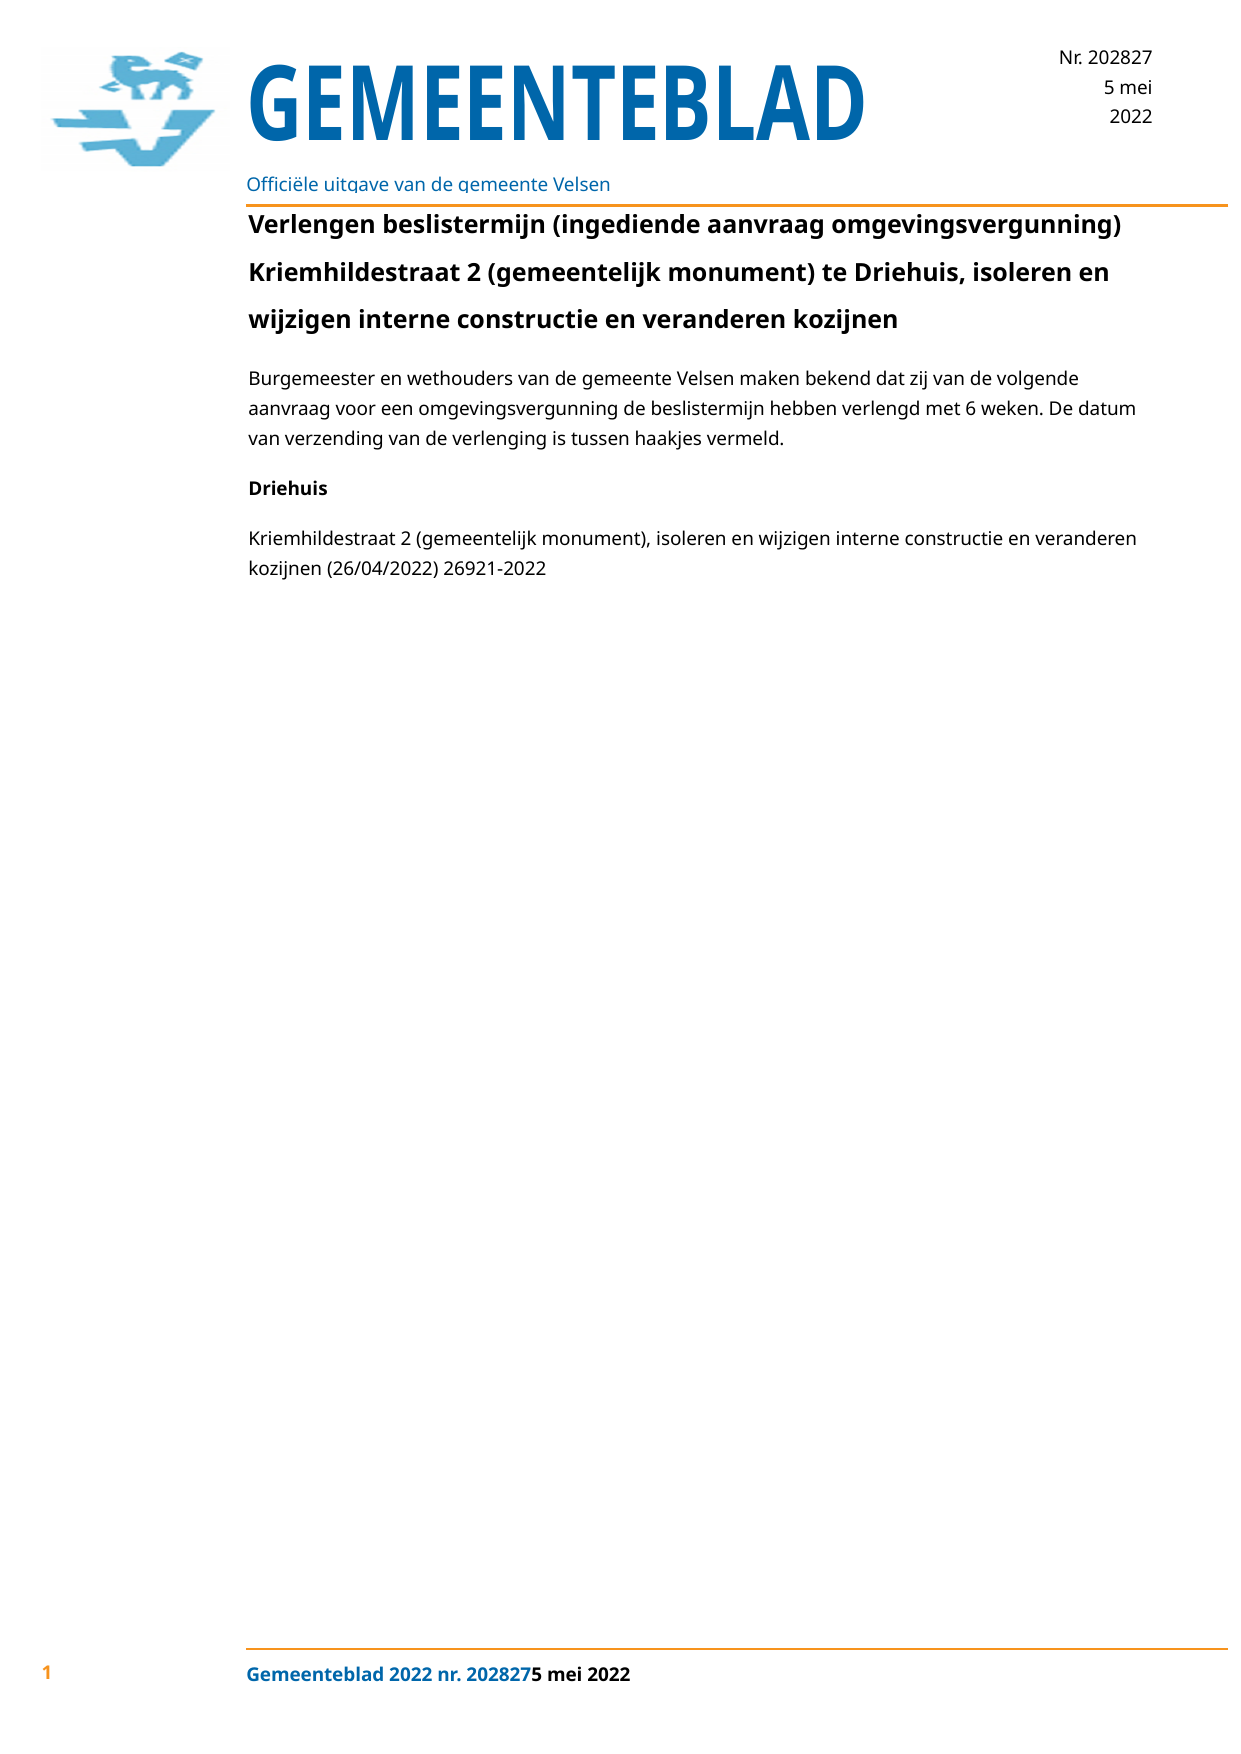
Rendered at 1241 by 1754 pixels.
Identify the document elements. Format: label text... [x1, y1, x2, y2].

text Kriemhildestraat 2 (gemeentelijk monument), isoleren en wijzigen interne constructie en veranderen kozijnen (26/04/2022) 26921-2022 [248, 526, 1152, 581]
text Verlengen beslistermijn (ingediende aanvraag omgevingsvergunning) Kriemhildestraat 2 (gemeentelijk monument) te Driehuis, isoleren en wijzigen interne constructie en veranderen kozijnen [248, 207, 1152, 336]
text Driehuis [248, 475, 1152, 501]
text Burgemeester en wethouders van de gemeente Velsen maken bekend dat zij van de volgende aanvraag voor een omgevingsvergunning de beslistermijn hebben verlengd met 6 weken. De datum van verzending van de verlenging is tussen haakjes vermeld. [248, 366, 1152, 450]
picture [41, 47, 231, 172]
